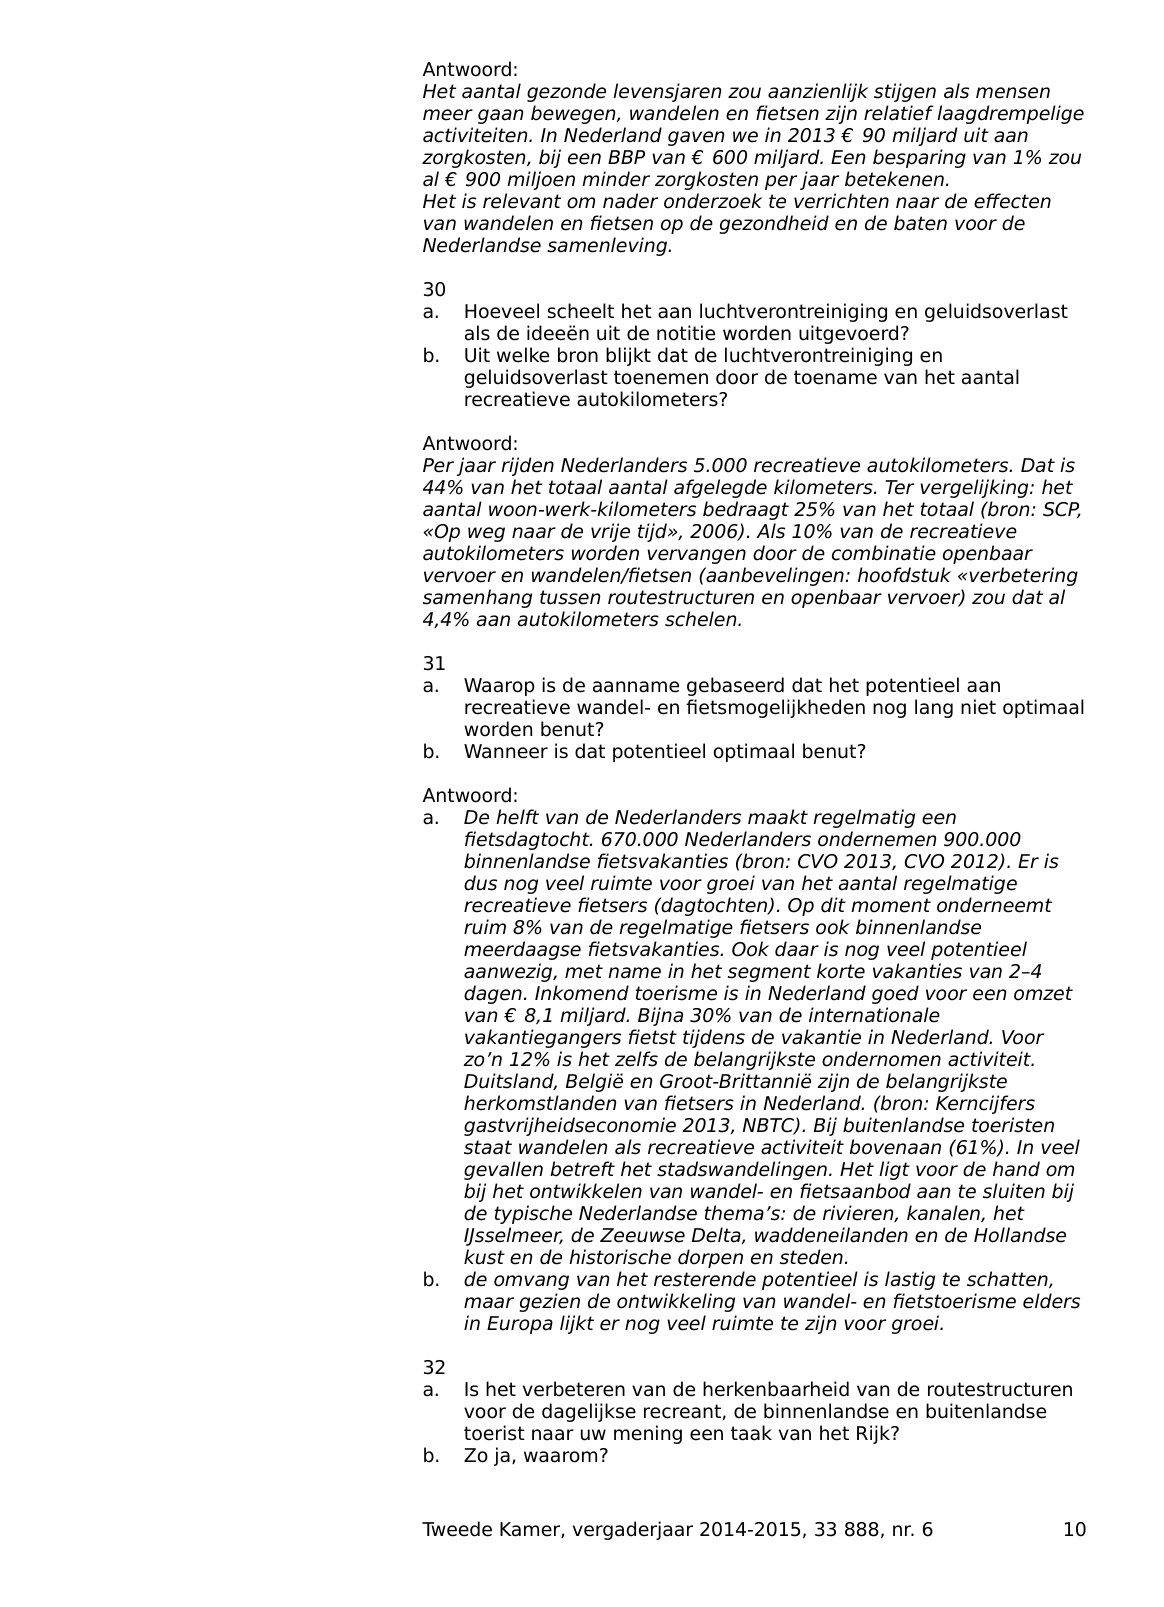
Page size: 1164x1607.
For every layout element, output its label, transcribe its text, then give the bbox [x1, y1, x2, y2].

text b. Zo ja, waarom? [422, 1445, 1087, 1467]
text Antwoord: [422, 785, 1087, 807]
text a. De helft van de Nederlanders maakt regelmatig een fietsdagtocht. 670.000 Nederlanders ondernemen 900.000 binnenlandse fietsvakanties (bron: CVO 2013, CVO 2012). Er is dus nog veel ruimte voor groei van het aantal regelmatige recreatieve fietsers (dagtochten). Op dit moment onderneemt ruim 8% van de regelmatige fietsers ook binnenlandse meerdaagse fietsvakanties. Ook daar is nog veel potentieel aanwezig, met name in het segment korte vakanties van 2–4 dagen. Inkomend toerisme is in Nederland goed voor een omzet van € 8,1 miljard. Bijna 30% van de internationale vakantiegangers fietst tijdens de vakantie in Nederland. Voor zo’n 12% is het zelfs de belangrijkste ondernomen activiteit. Duitsland, België en Groot-Brittannië zijn de belangrijkste herkomstlanden van fietsers in Nederland. (bron: Kerncijfers gastvrijheidseconomie 2013, NBTC). Bij buitenlandse toeristen staat wandelen als recreatieve activiteit bovenaan (61%). In veel gevallen betreft het stadswandelingen. Het ligt voor de hand om bij het ontwikkelen van wandel- en fietsaanbod aan te sluiten bij de typische Nederlandse thema’s: de rivieren, kanalen, het IJsselmeer, de Zeeuwse Delta, waddeneilanden en de Hollandse kust en de historische dorpen en steden. [422, 807, 1087, 1269]
text 31 [422, 653, 1087, 675]
text a. Is het verbeteren van de herkenbaarheid van de routestructuren voor de dagelijkse recreant, de binnenlandse en buitenlandse toerist naar uw mening een taak van het Rijk? [422, 1379, 1087, 1445]
text Antwoord: [422, 433, 1087, 455]
text Het aantal gezonde levensjaren zou aanzienlijk stijgen als mensen meer gaan bewegen, wandelen en fietsen zijn relatief laagdrempelige activiteiten. In Nederland gaven we in 2013 € 90 miljard uit aan zorgkosten, bij een BBP van € 600 miljard. Een besparing van 1% zou al € 900 miljoen minder zorgkosten per jaar betekenen. [422, 81, 1087, 191]
text a. Hoeveel scheelt het aan luchtverontreiniging en geluidsoverlast als de ideeën uit de notitie worden uitgevoerd? [422, 301, 1087, 345]
text b. Uit welke bron blijkt dat de luchtverontreiniging en geluidsoverlast toenemen door de toename van het aantal recreatieve autokilometers? [422, 345, 1087, 411]
text Het is relevant om nader onderzoek te verrichten naar de effecten van wandelen en fietsen op de gezondheid en de baten voor de Nederlandse samenleving. [422, 191, 1087, 257]
text a. Waarop is de aanname gebaseerd dat het potentieel aan recreatieve wandel- en fietsmogelijkheden nog lang niet optimaal worden benut? [422, 675, 1087, 741]
text b. de omvang van het resterende potentieel is lastig te schatten, maar gezien de ontwikkeling van wandel- en fietstoerisme elders in Europa lijkt er nog veel ruimte te zijn voor groei. [422, 1269, 1087, 1335]
text Antwoord: [422, 59, 1087, 81]
text 30 [422, 279, 1087, 301]
text 32 [422, 1357, 1087, 1379]
text b. Wanneer is dat potentieel optimaal benut? [422, 741, 1087, 763]
text Per jaar rijden Nederlanders 5.000 recreatieve autokilometers. Dat is 44% van het totaal aantal afgelegde kilometers. Ter vergelijking: het aantal woon-werk-kilometers bedraagt 25% van het totaal (bron: SCP, «Op weg naar de vrije tijd», 2006). Als 10% van de recreatieve autokilometers worden vervangen door de combinatie openbaar vervoer en wandelen/fietsen (aanbevelingen: hoofdstuk «verbetering samenhang tussen routestructuren en openbaar vervoer) zou dat al 4,4% aan autokilometers schelen. [422, 455, 1087, 631]
